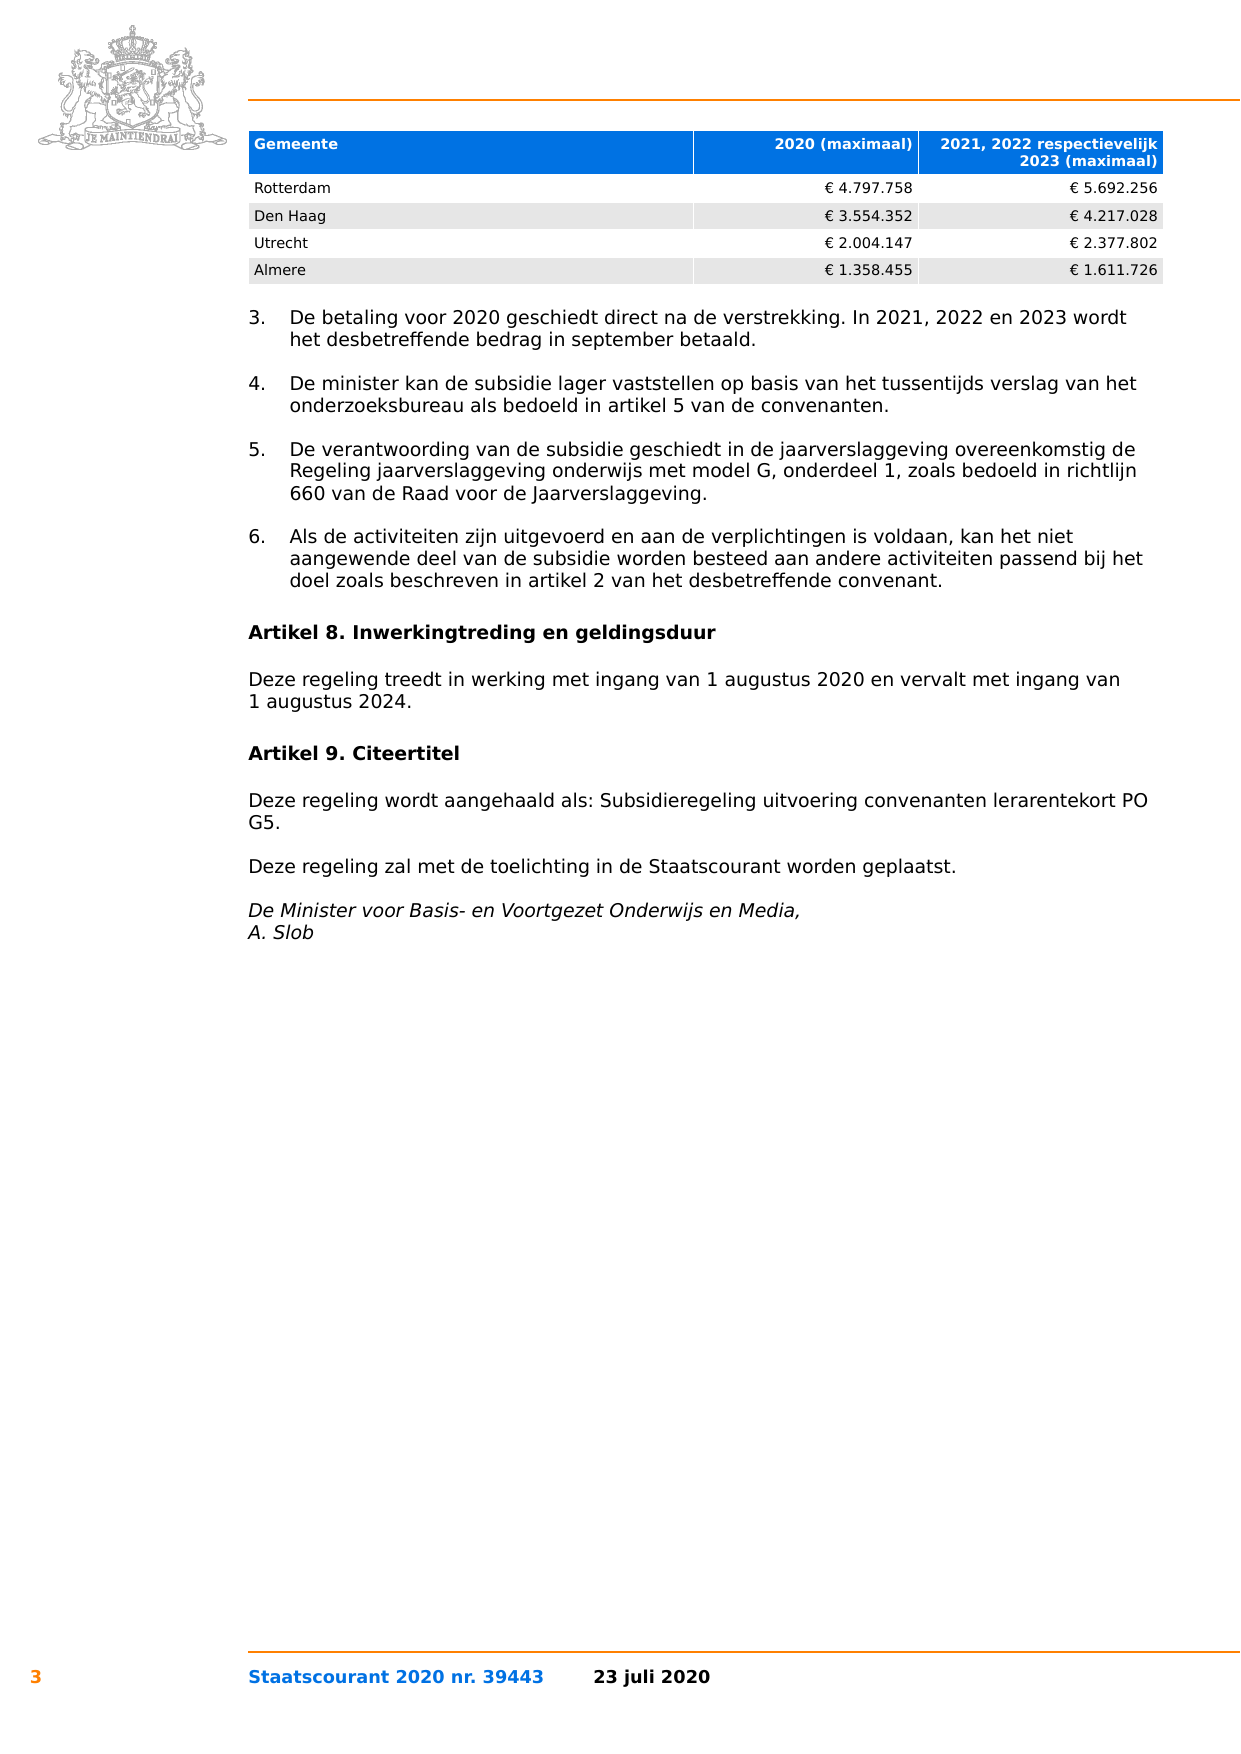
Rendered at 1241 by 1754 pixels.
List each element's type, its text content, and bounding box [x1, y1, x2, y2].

table_cell € 4.217.028 [919, 203, 1163, 229]
table_cell Almere [249, 258, 693, 284]
table_header 2021, 2022 respectievelijk 2023 (maximaal) [919, 131, 1163, 174]
text 4. De minister kan de subsidie lager vaststellen op basis van het tussentijds verslag van het onderzoeksbureau als bedoeld in artikel 5 van de convenanten. [248, 373, 1163, 417]
text 5. De verantwoording van de subsidie geschiedt in de jaarverslaggeving overeenkomstig de Regeling jaarverslaggeving onderwijs met model G, onderdeel 1, zoals bedoeld in richtlijn 660 van de Raad voor de Jaarverslaggeving. [248, 438, 1163, 504]
table_cell € 2.004.147 [694, 230, 918, 256]
table_cell € 1.358.455 [694, 258, 918, 284]
picture [38, 25, 227, 150]
table_cell Utrecht [249, 230, 693, 256]
text 3. De betaling voor 2020 geschiedt direct na de verstrekking. In 2021, 2022 en 2023 wordt het desbetreffende bedrag in september betaald. [248, 307, 1163, 351]
table_cell € 1.611.726 [919, 258, 1163, 284]
text Deze regeling treedt in werking met ingang van 1 augustus 2020 en vervalt met ingang van 1 augustus 2024. [248, 669, 1163, 713]
table_header Gemeente [249, 131, 693, 174]
table_cell Rotterdam [249, 175, 693, 202]
subtitle Artikel 9. Citeertitel [248, 743, 1163, 765]
text 6. Als de activiteiten zijn uitgevoerd en aan de verplichtingen is voldaan, kan het niet aangewende deel van de subsidie worden besteed aan andere activiteiten passend bij het doel zoals beschreven in artikel 2 van het desbetreffende convenant. [248, 526, 1163, 592]
text De Minister voor Basis- en Voortgezet Onderwijs en Media, A. Slob [248, 900, 1163, 944]
table_cell € 2.377.802 [919, 230, 1163, 256]
table_cell € 3.554.352 [694, 203, 918, 229]
subtitle Artikel 8. Inwerkingtreding en geldingsduur [248, 622, 1163, 644]
table_header 2020 (maximaal) [694, 131, 918, 174]
table_cell Den Haag [249, 203, 693, 229]
table_cell € 4.797.758 [694, 175, 918, 202]
table_cell € 5.692.256 [919, 175, 1163, 202]
text Deze regeling wordt aangehaald als: Subsidieregeling uitvoering convenanten lerarentekort PO G5. [248, 790, 1163, 834]
text Deze regeling zal met de toelichting in de Staatscourant worden geplaatst. [248, 856, 1163, 878]
